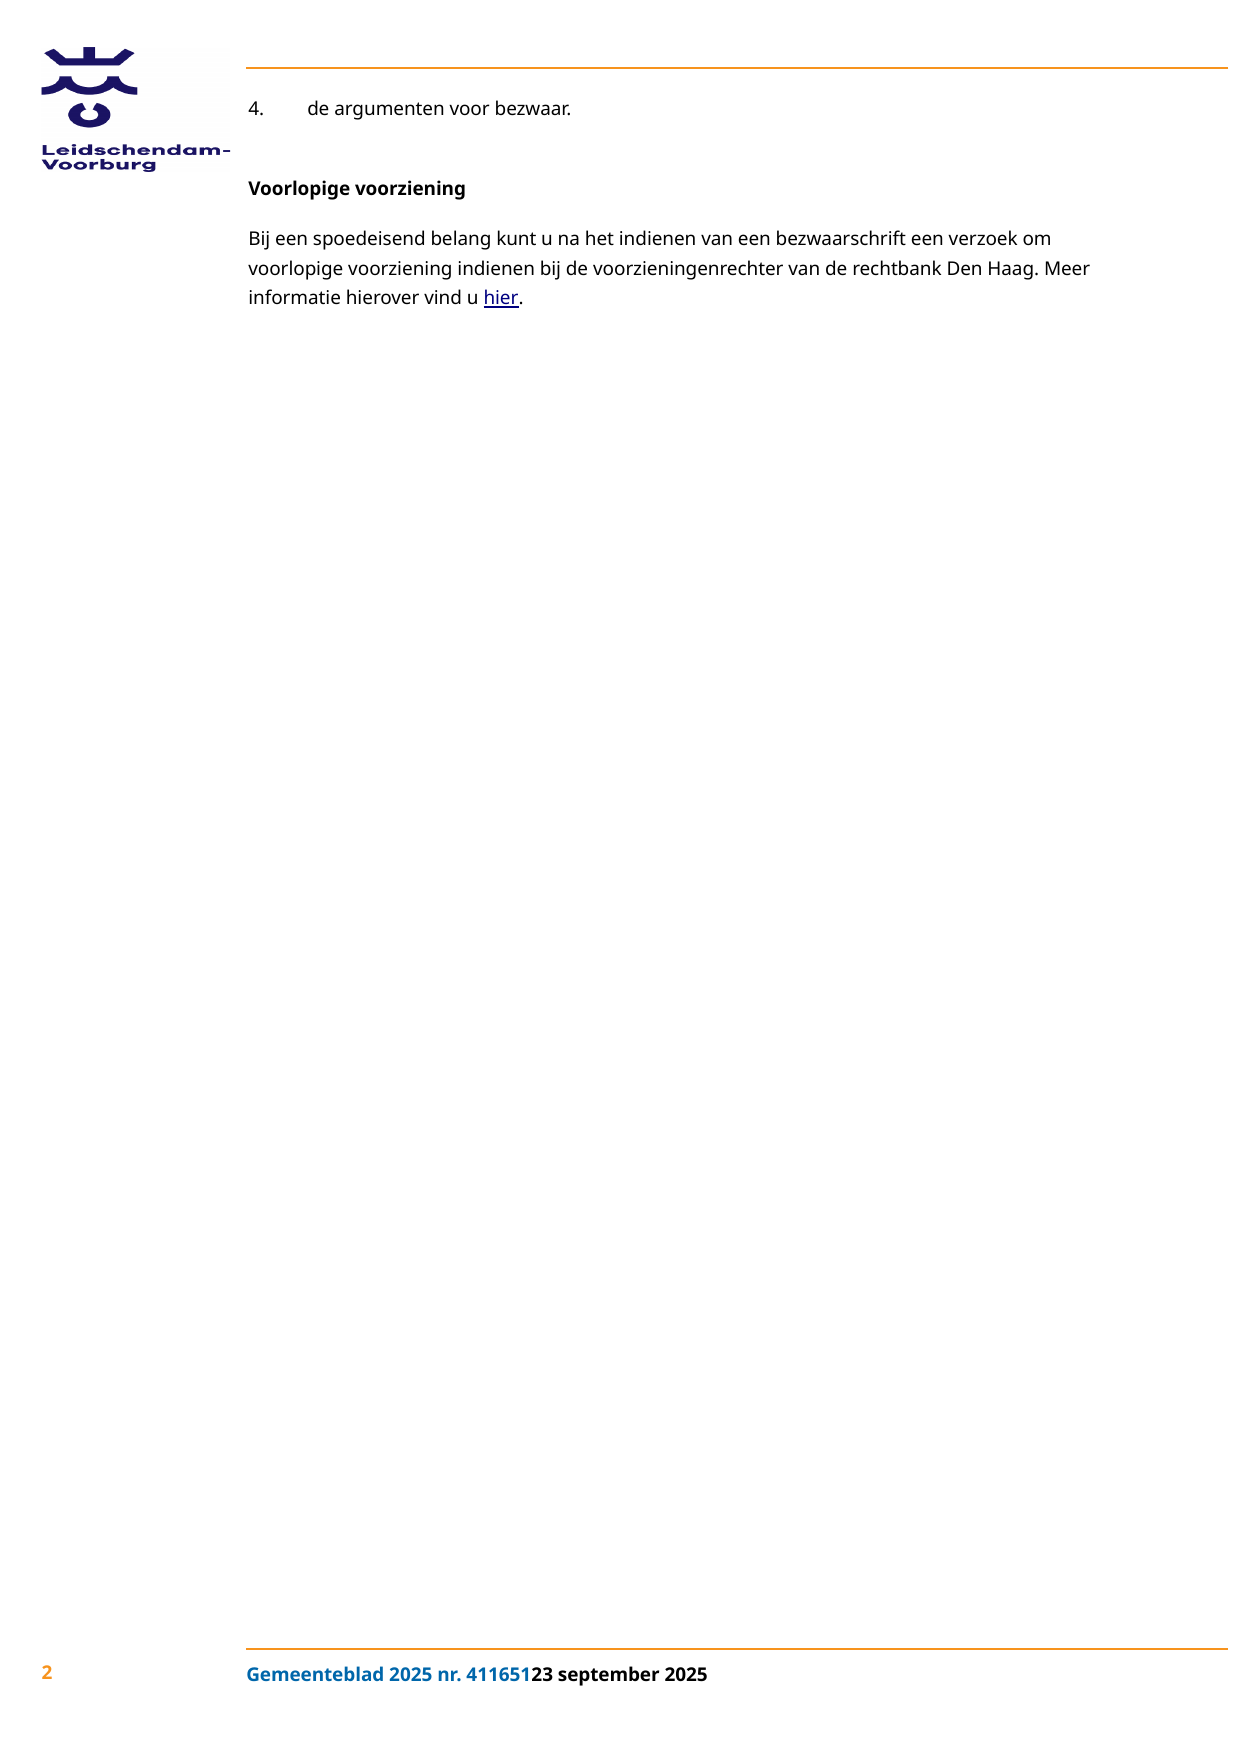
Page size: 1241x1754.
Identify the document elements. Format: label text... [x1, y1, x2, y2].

list de argumenten voor bezwaar. [248, 95, 1152, 121]
picture [41, 47, 231, 172]
text Bij een spoedeisend belang kunt u na het indienen van een bezwaarschrift een verzoek om voorlopige voorziening indienen bij de voorzieningenrechter van de rechtbank Den Haag. Meer informatie hierover vind u hier. [248, 225, 1152, 310]
text Voorlopige voorziening [248, 175, 1152, 201]
